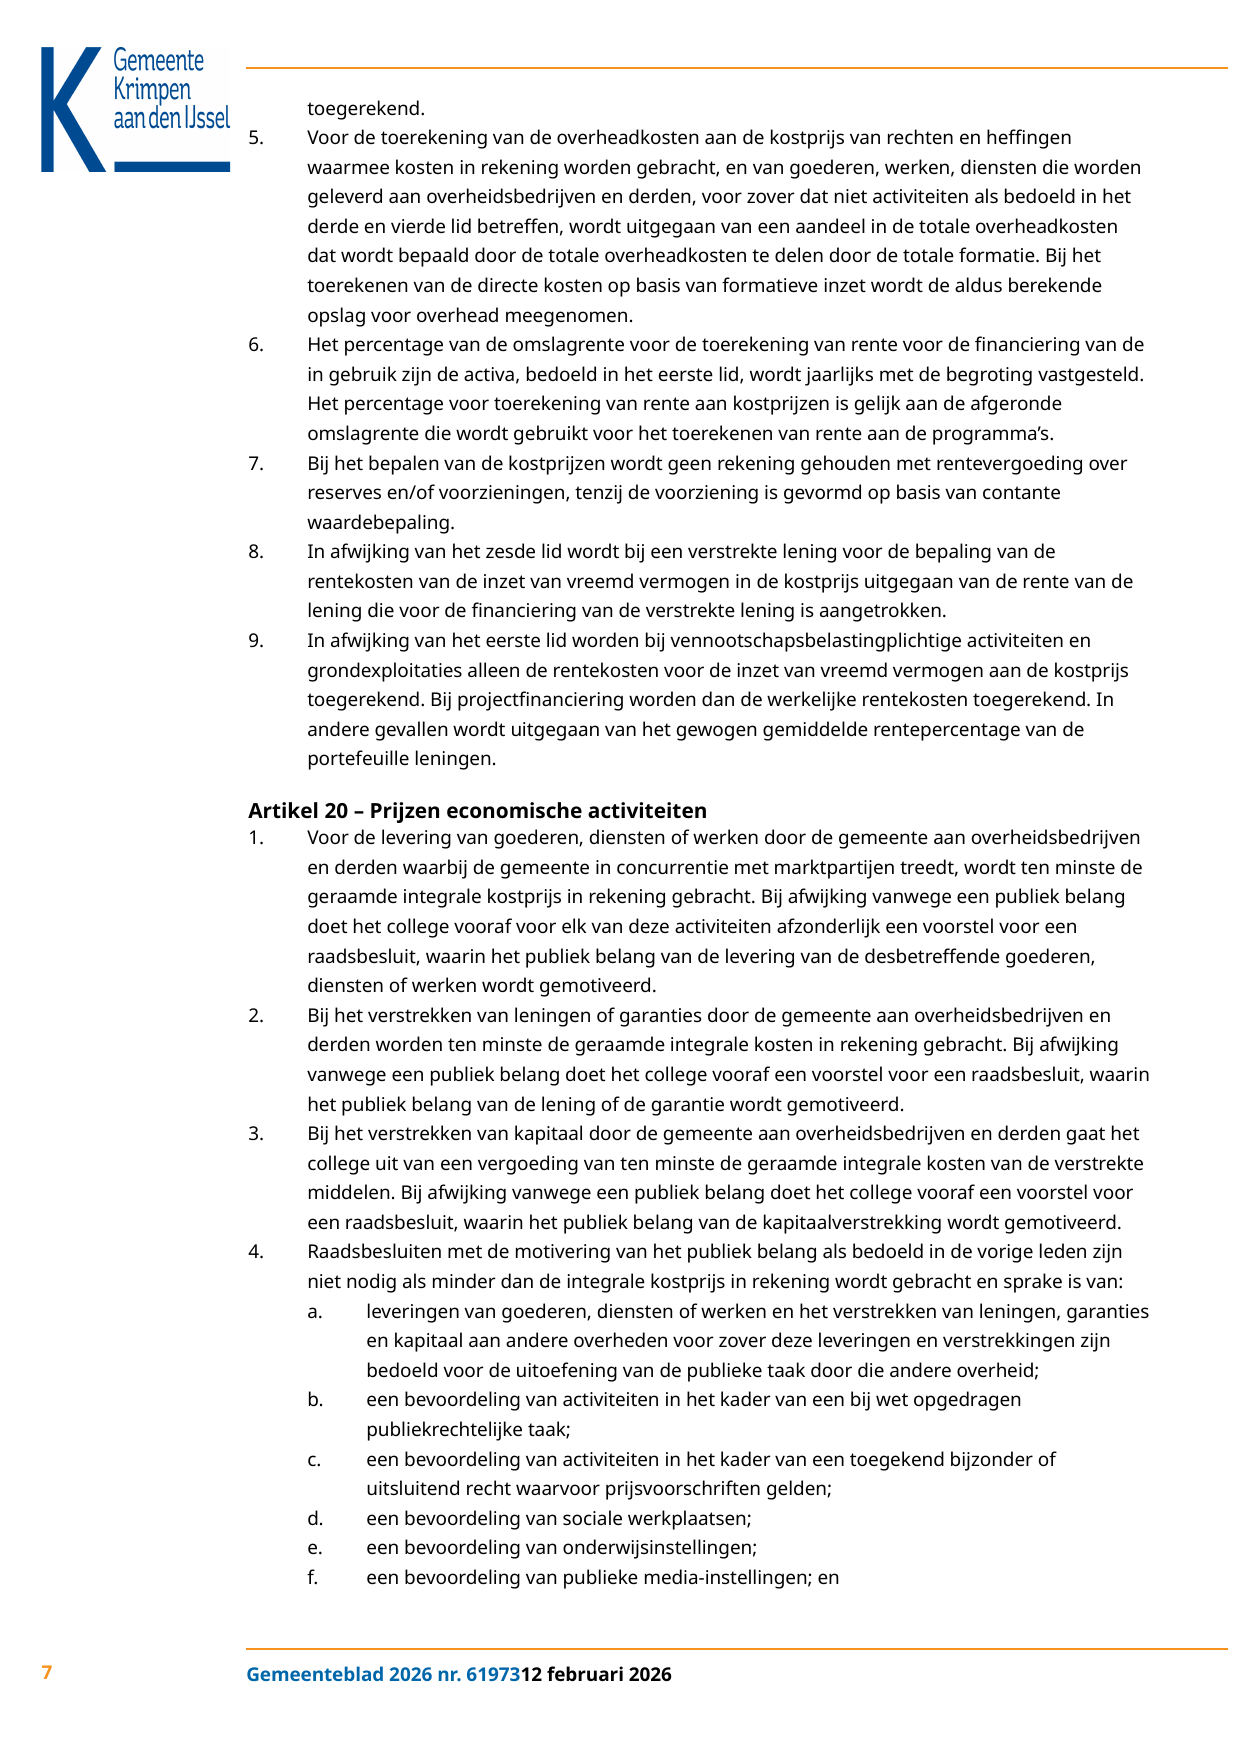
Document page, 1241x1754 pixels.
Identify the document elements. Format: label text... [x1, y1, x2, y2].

list Bij het bepalen van de kostprijzen wordt geen rekening gehouden met rentevergoeding over reserves en/of voorzieningen, tenzij de voorziening is gevormd op basis van contante waardebepaling. [248, 450, 1152, 535]
list Bij het verstrekken van leningen of garanties door de gemeente aan overheidsbedrijven en derden worden ten minste de geraamde integrale kosten in rekening gebracht. Bij afwijking vanwege een publiek belang doet het college vooraf een voorstel voor een raadsbesluit, waarin het publiek belang van de lening of de garantie wordt gemotiveerd. [248, 1002, 1152, 1116]
list Voor de levering van goederen, diensten of werken door de gemeente aan overheidsbedrijven en derden waarbij de gemeente in concurrentie met marktpartijen treedt, wordt ten minste de geraamde integrale kostprijs in rekening gebracht. Bij afwijking vanwege een publiek belang doet het college vooraf voor elk van deze activiteiten afzonderlijk een voorstel voor een raadsbesluit, waarin het publiek belang van de levering van de desbetreffende goederen, diensten of werken wordt gemotiveerd. [248, 824, 1152, 998]
list Raadsbesluiten met de motivering van het publiek belang als bedoeld in de vorige leden zijn niet nodig als minder dan de integrale kostprijs in rekening wordt gebracht en sprake is van: [248, 1239, 1152, 1294]
list een bevoordeling van publieke media-instellingen; en [307, 1564, 1152, 1590]
list een bevoordeling van onderwijsinstellingen; [307, 1534, 1152, 1560]
list Het percentage van de omslagrente voor de toerekening van rente voor de financiering van de in gebruik zijn de activa, bedoeld in het eerste lid, wordt jaarlijks met de begroting vastgesteld. Het percentage voor toerekening van rente aan kostprijzen is gelijk aan de afgeronde omslagrente die wordt gebruikt voor het toerekenen van rente aan de programma’s. [248, 331, 1152, 446]
list leveringen van goederen, diensten of werken en het verstrekken van leningen, garanties en kapitaal aan andere overheden voor zover deze leveringen en verstrekkingen zijn bedoeld voor de uitoefening van de publieke taak door die andere overheid; [307, 1298, 1152, 1383]
list een bevoordeling van activiteiten in het kader van een toegekend bijzonder of uitsluitend recht waarvoor prijsvoorschriften gelden; [307, 1446, 1152, 1501]
list een bevoordeling van activiteiten in het kader van een bij wet opgedragen publiekrechtelijke taak; [307, 1387, 1152, 1442]
list Bij het verstrekken van kapitaal door de gemeente aan overheidsbedrijven en derden gaat het college uit van een vergoeding van ten minste de geraamde integrale kosten van de verstrekte middelen. Bij afwijking vanwege een publiek belang doet het college vooraf een voorstel voor een raadsbesluit, waarin het publiek belang van de kapitaalverstrekking wordt gemotiveerd. [248, 1120, 1152, 1235]
list toegerekend. [248, 95, 1152, 121]
list In afwijking van het zesde lid wordt bij een verstrekte lening voor de bepaling van de rentekosten van de inzet van vreemd vermogen in de kostprijs uitgegaan van de rente van de lening die voor de financiering van de verstrekte lening is aangetrokken. [248, 538, 1152, 623]
list Voor de toerekening van de overheadkosten aan de kostprijs van rechten en heffingen waarmee kosten in rekening worden gebracht, en van goederen, werken, diensten die worden geleverd aan overheidsbedrijven en derden, voor zover dat niet activiteiten als bedoeld in het derde en vierde lid betreffen, wordt uitgegaan van een aandeel in de totale overheadkosten dat wordt bepaald door de totale overheadkosten te delen door de totale formatie. Bij het toerekenen van de directe kosten op basis van formatieve inzet wordt de aldus berekende opslag voor overhead meegenomen. [248, 124, 1152, 328]
list In afwijking van het eerste lid worden bij vennootschapsbelastingplichtige activiteiten en grondexploitaties alleen de rentekosten voor de inzet van vreemd vermogen aan de kostprijs toegerekend. Bij projectfinanciering worden dan de werkelijke rentekosten toegerekend. In andere gevallen wordt uitgegaan van het gewogen gemiddelde rentepercentage van de portefeuille leningen. [248, 627, 1152, 771]
list een bevoordeling van sociale werkplaatsen; [307, 1505, 1152, 1531]
picture [41, 47, 231, 172]
text Artikel 20 – Prijzen economische activiteiten [248, 796, 1152, 824]
